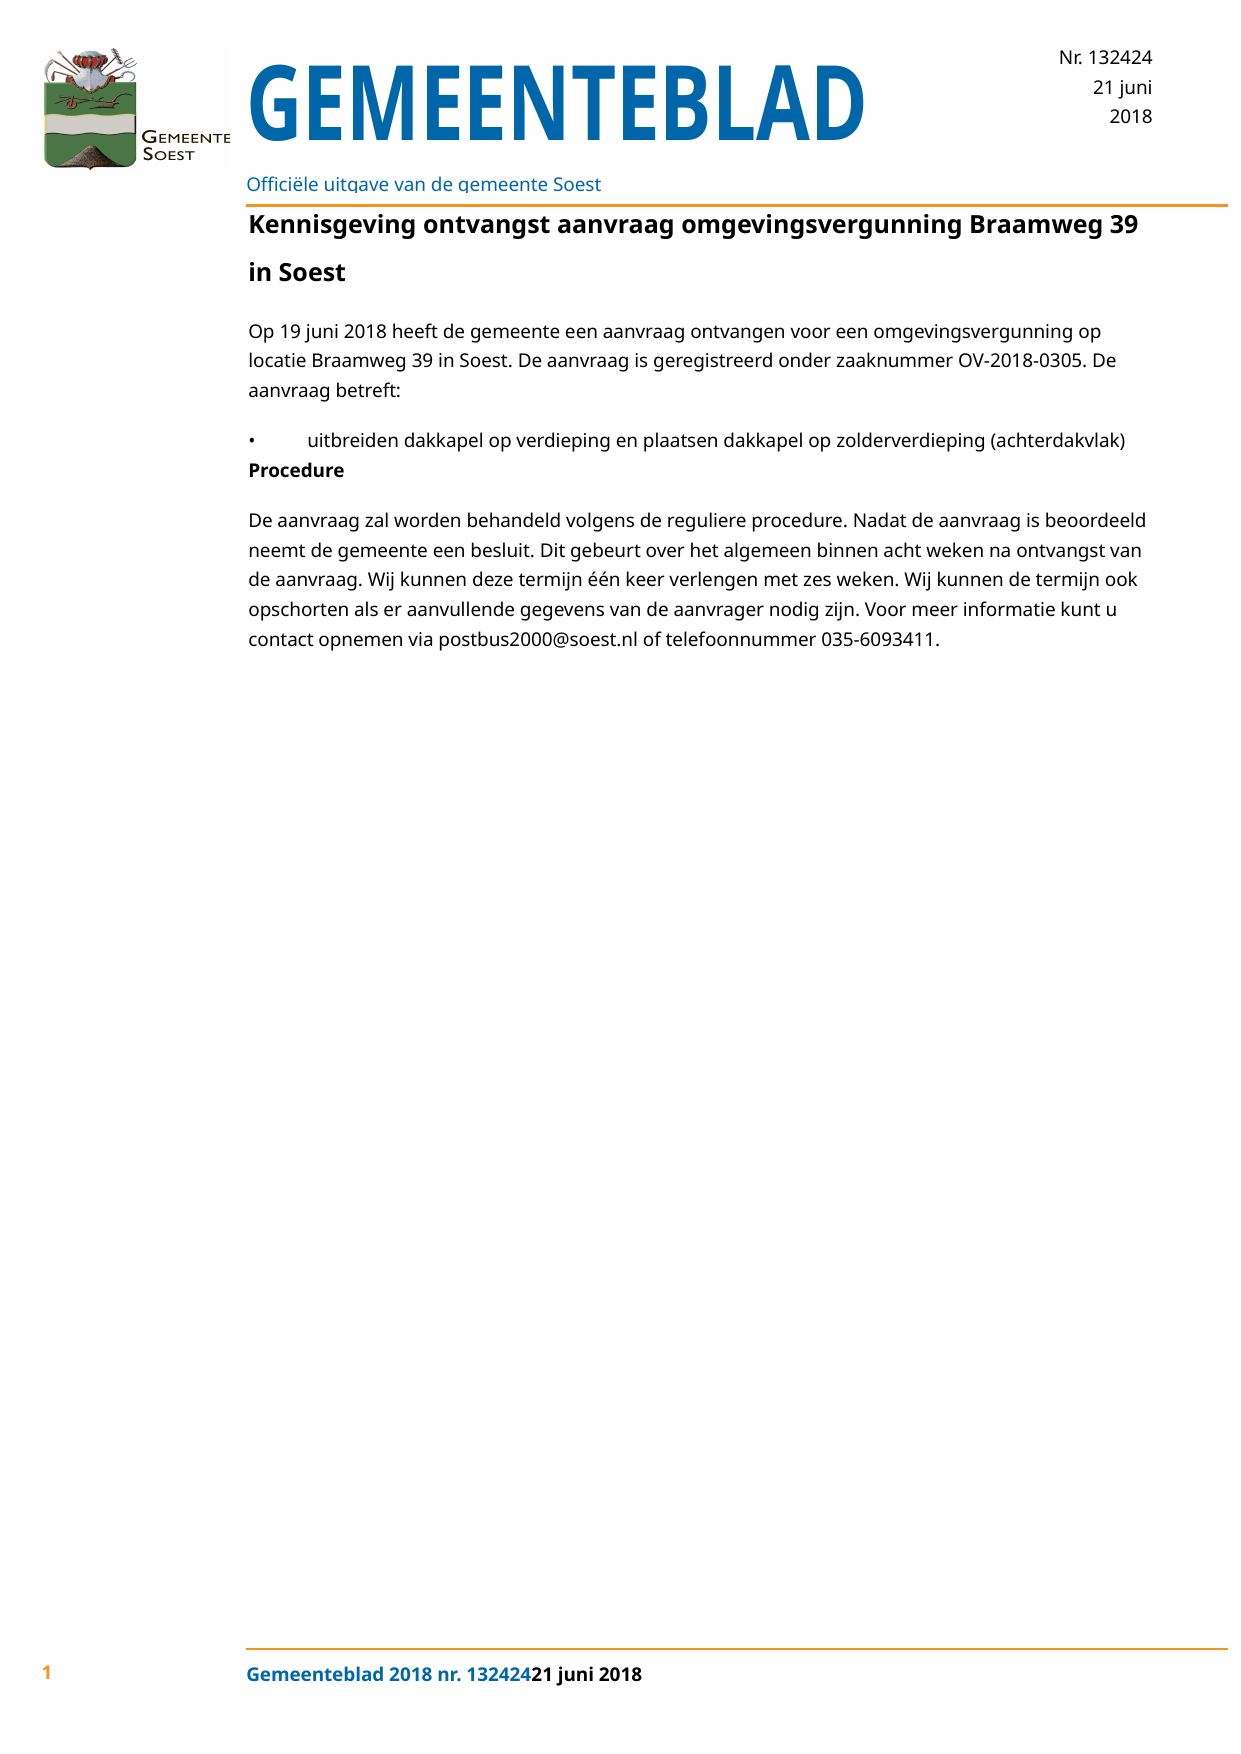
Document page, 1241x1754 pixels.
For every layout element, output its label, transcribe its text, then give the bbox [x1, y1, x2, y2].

text Procedure [248, 457, 1152, 483]
text Op 19 juni 2018 heeft de gemeente een aanvraag ontvangen voor een omgevingsvergunning op locatie Braamweg 39 in Soest. De aanvraag is geregistreerd onder zaaknummer OV-2018-0305. De aanvraag betreft: [248, 318, 1152, 403]
text Kennisgeving ontvangst aanvraag omgevingsvergunning Braamweg 39 in Soest [248, 207, 1152, 288]
text De aanvraag zal worden behandeld volgens de reguliere procedure. Nadat de aanvraag is beoordeeld neemt de gemeente een besluit. Dit gebeurt over het algemeen binnen acht weken na ontvangst van de aanvraag. Wij kunnen deze termijn één keer verlengen met zes weken. Wij kunnen de termijn ook opschorten als er aanvullende gegevens van de aanvrager nodig zijn. Voor meer informatie kunt u contact opnemen via postbus2000@soest.nl of telefoonnummer 035-6093411. [248, 507, 1152, 652]
list uitbreiden dakkapel op verdieping en plaatsen dakkapel op zolderverdieping (achterdakvlak) [248, 427, 1152, 453]
picture [41, 47, 231, 172]
